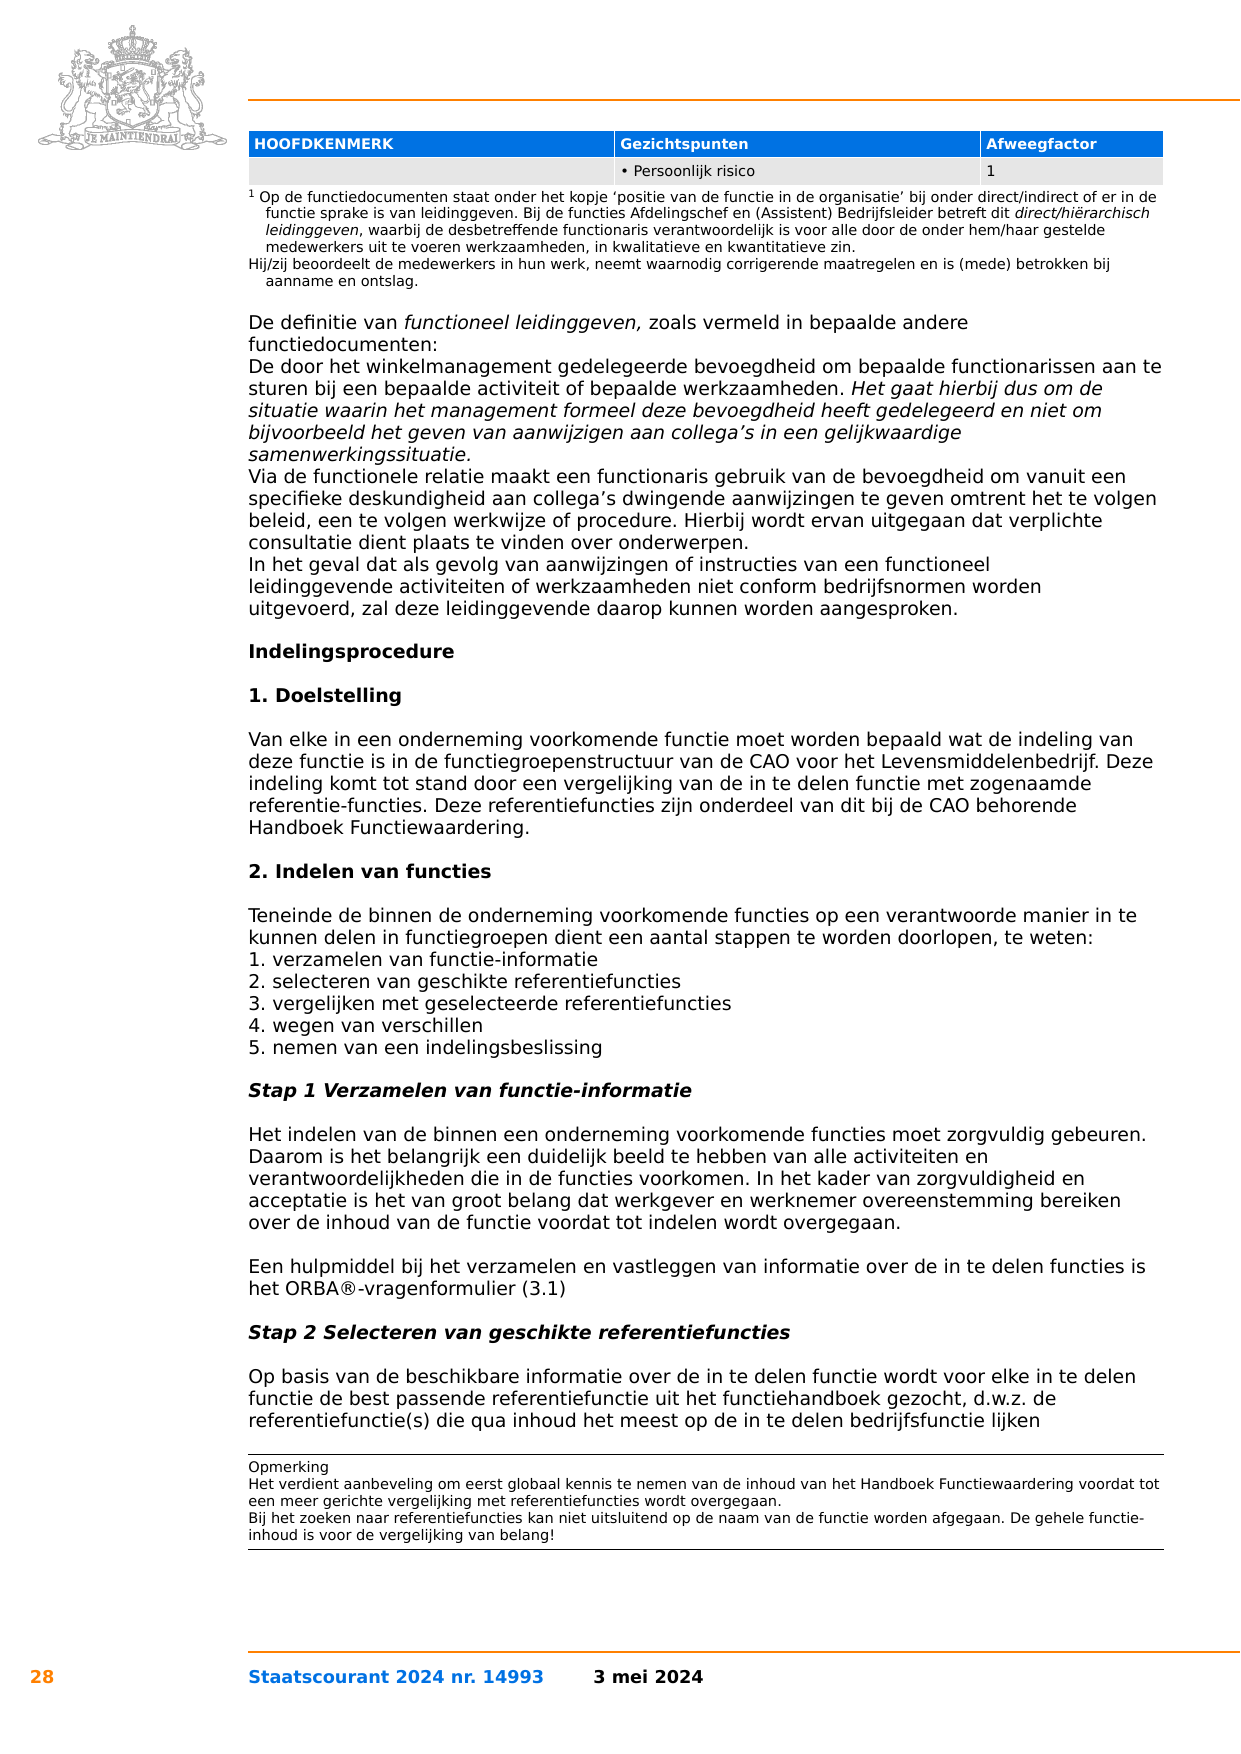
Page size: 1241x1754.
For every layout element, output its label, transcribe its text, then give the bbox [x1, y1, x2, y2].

subtitle Stap 1 Verzamelen van functie-informatie [248, 1080, 1163, 1102]
text Een hulpmiddel bij het verzamelen en vastleggen van informatie over de in te delen functies is het ORBA®-vragenformulier (3.1) [248, 1256, 1163, 1300]
text De door het winkelmanagement gedelegeerde bevoegdheid om bepaalde functionarissen aan te sturen bij een bepaalde activiteit of bepaalde werkzaamheden. Het gaat hierbij dus om de situatie waarin het management formeel deze bevoegdheid heeft gedelegeerd en niet om bijvoorbeeld het geven van aanwijzigen aan collega’s in een gelijkwaardige samenwerkingssituatie. [248, 356, 1163, 466]
text Via de functionele relatie maakt een functionaris gebruik van de bevoegdheid om vanuit een specifieke deskundigheid aan collega’s dwingende aanwijzingen te geven omtrent het te volgen beleid, een te volgen werkwijze of procedure. Hierbij wordt ervan uitgegaan dat verplichte consultatie dient plaats te vinden over onderwerpen. [248, 466, 1163, 553]
table_cell 1 [981, 158, 1163, 185]
text Van elke in een onderneming voorkomende functie moet worden bepaald wat de indeling van deze functie is in de functiegroepenstructuur van de CAO voor het Levensmiddelenbedrijf. Deze indeling komt tot stand door een vergelijking van de in te delen functie met zogenaamde referentie-functies. Deze referentiefuncties zijn onderdeel van dit bij de CAO behorende Handboek Functiewaardering. [248, 729, 1163, 839]
text uitgevoerd, zal deze leidinggevende daarop kunnen worden aangesproken. [248, 597, 1163, 619]
table_header Afweegfactor [981, 131, 1163, 157]
text 4. wegen van verschillen [248, 1014, 1163, 1037]
subtitle 2. Indelen van functies [248, 861, 1163, 883]
table_cell 1 Op de functiedocumenten staat onder het kopje ‘positie van de functie in de organisatie’ bij onder direct/indirect of er in de functie sprake is van leidinggeven. Bij de functies Afdelingschef en (Assistent) Bedrijfsleider betreft dit direct/hiërarchisch leidinggeven, waarbij de desbetreffende functionaris verantwoordelijk is voor alle door de onder hem/haar gestelde medewerkers uit te voeren werkzaamheden, in kwalitatieve en kwantitatieve zin. Hij/zij beoordeelt de medewerkers in hun werk, neemt waarnodig corrigerende maatregelen en is (mede) betrokken bij aanname en ontslag. [248, 186, 1163, 290]
text Het indelen van de binnen een onderneming voorkomende functies moet zorgvuldig gebeuren. Daarom is het belangrijk een duidelijk beeld te hebben van alle activiteiten en verantwoordelijkheden die in de functies voorkomen. In het kader van zorgvuldigheid en acceptatie is het van groot belang dat werkgever en werknemer overeenstemming bereiken over de inhoud van de functie voordat tot indelen wordt overgegaan. [248, 1124, 1163, 1234]
subtitle 1. Doelstelling [248, 685, 1163, 707]
text 5. nemen van een indelingsbeslissing [248, 1037, 1163, 1058]
subtitle Indelingsprocedure [248, 641, 1163, 663]
table_cell • Persoonlijk risico [615, 158, 980, 185]
text leidinggevende activiteiten of werkzaamheden niet conform bedrijfsnormen worden [248, 576, 1163, 597]
text 2. selecteren van geschikte referentiefuncties [248, 971, 1163, 993]
table_cell [249, 158, 614, 185]
text 1. verzamelen van functie-informatie [248, 949, 1163, 971]
text 3. vergelijken met geselecteerde referentiefuncties [248, 993, 1163, 1014]
table_header HOOFDKENMERK [249, 131, 614, 157]
text In het geval dat als gevolg van aanwijzingen of instructies van een functioneel [248, 553, 1163, 576]
text De definitie van functioneel leidinggeven, zoals vermeld in bepaalde andere functiedocumenten: [248, 312, 1163, 356]
picture [38, 25, 227, 150]
subtitle Stap 2 Selecteren van geschikte referentiefuncties [248, 1322, 1163, 1344]
table_header Gezichtspunten [615, 131, 980, 157]
table_header Opmerking Het verdient aanbeveling om eerst globaal kennis te nemen van de inhoud van het Handboek Functiewaardering voordat tot een meer gerichte vergelijking met referentiefuncties wordt overgegaan. Bij het zoeken naar referentiefuncties kan niet uitsluitend op de naam van de functie worden afgegaan. De gehele functie-inhoud is voor de vergelijking van belang! [248, 1455, 1163, 1549]
text Op basis van de beschikbare informatie over de in te delen functie wordt voor elke in te delen functie de best passende referentiefunctie uit het functiehandboek gezocht, d.w.z. de referentiefunctie(s) die qua inhoud het meest op de in te delen bedrijfsfunctie lijken [248, 1366, 1163, 1432]
text Teneinde de binnen de onderneming voorkomende functies op een verantwoorde manier in te kunnen delen in functiegroepen dient een aantal stappen te worden doorlopen, te weten: [248, 905, 1163, 949]
